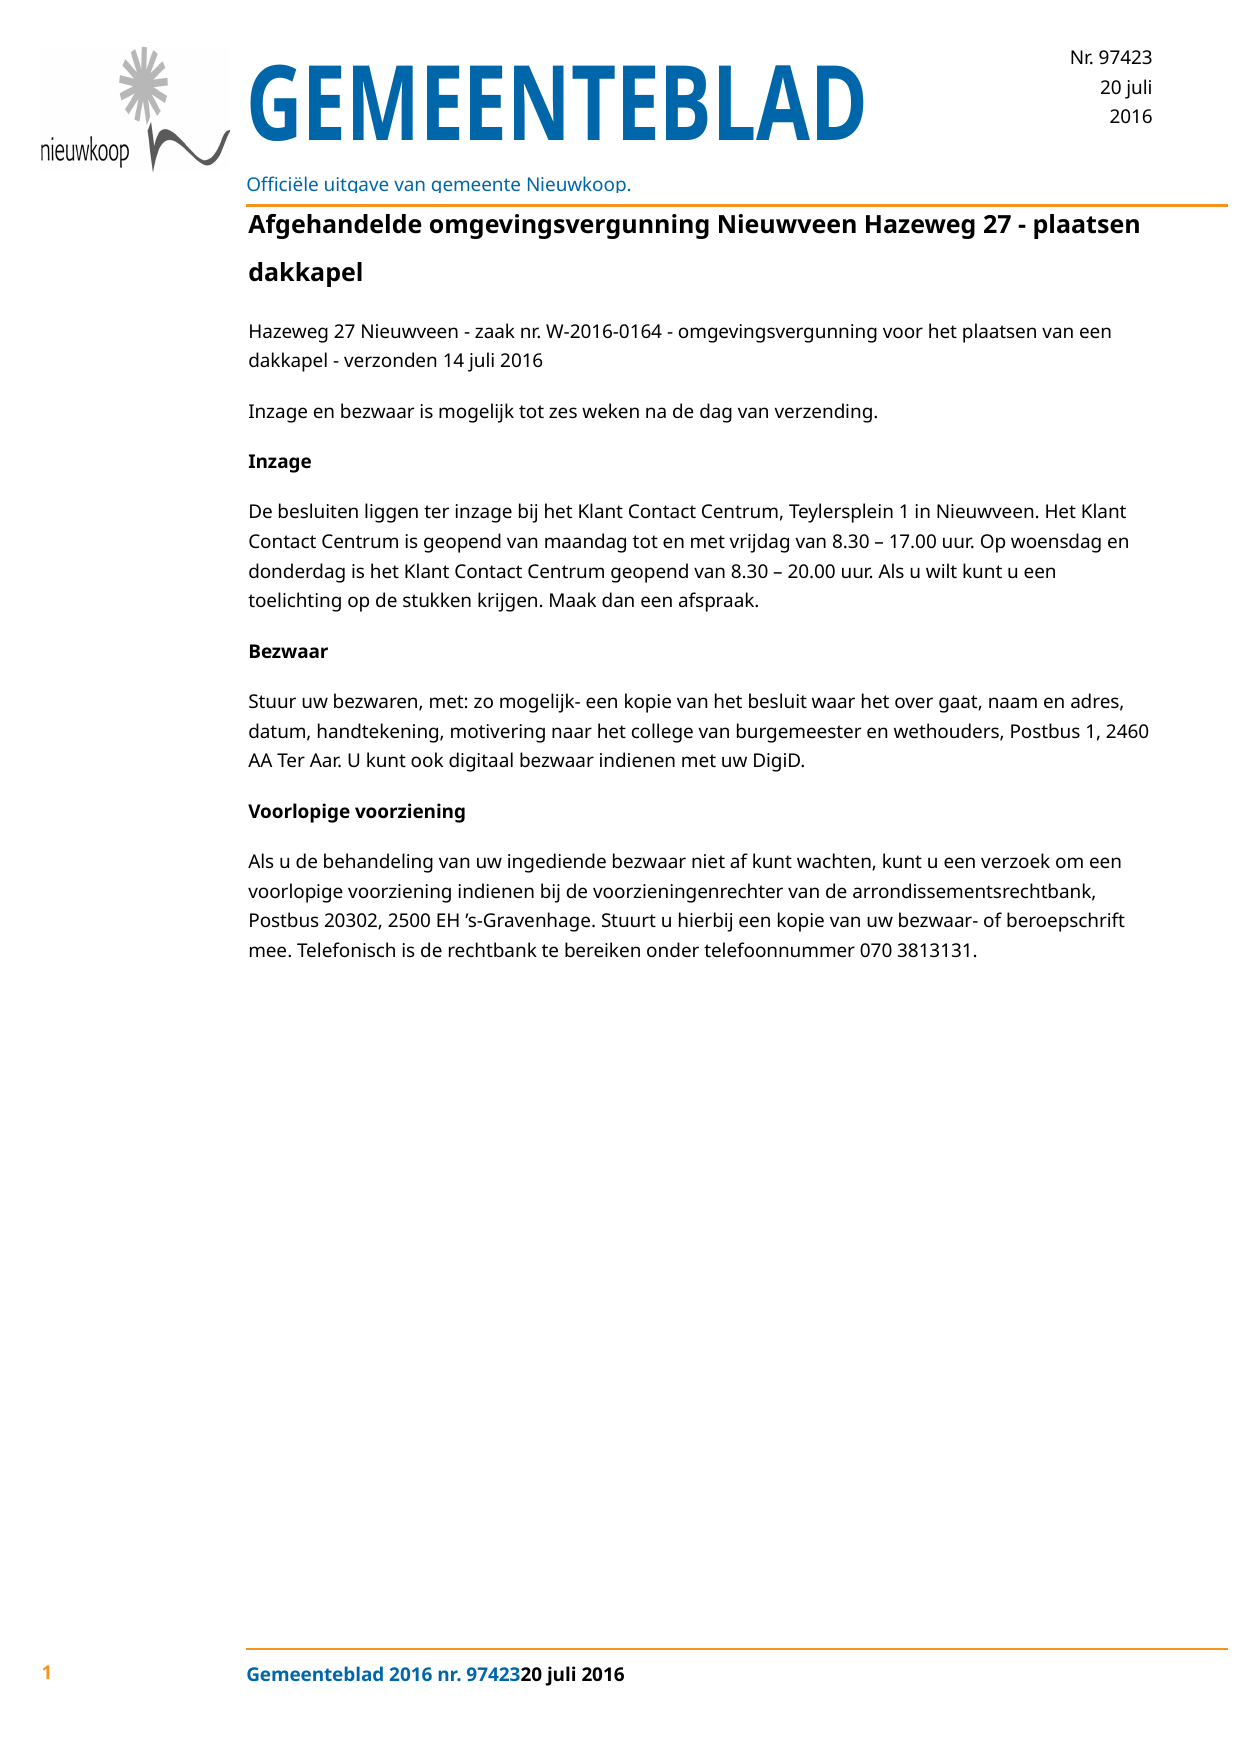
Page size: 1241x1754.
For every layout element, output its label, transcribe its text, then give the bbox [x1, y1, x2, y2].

text Afgehandelde omgevingsvergunning Nieuwveen Hazeweg 27 - plaatsen dakkapel [248, 207, 1152, 288]
text De besluiten liggen ter inzage bij het Klant Contact Centrum, Teylersplein 1 in Nieuwveen. Het Klant Contact Centrum is geopend van maandag tot en met vrijdag van 8.30 – 17.00 uur. Op woensdag en donderdag is het Klant Contact Centrum geopend van 8.30 – 20.00 uur. Als u wilt kunt u een toelichting op de stukken krijgen. Maak dan een afspraak. [248, 499, 1152, 613]
text Hazeweg 27 Nieuwveen - zaak nr. W-2016-0164 - omgevingsvergunning voor het plaatsen van een dakkapel - verzonden 14 juli 2016 [248, 318, 1152, 373]
text Voorlopige voorziening [248, 798, 1152, 824]
text Inzage [248, 448, 1152, 474]
text Inzage en bezwaar is mogelijk tot zes weken na de dag van verzending. [248, 398, 1152, 424]
text Als u de behandeling van uw ingediende bezwaar niet af kunt wachten, kunt u een verzoek om een voorlopige voorziening indienen bij de voorzieningenrechter van de arrondissementsrechtbank, Postbus 20302, 2500 EH ’s-Gravenhage. Stuurt u hierbij een kopie van uw bezwaar- of beroepschrift mee. Telefonisch is de rechtbank te bereiken onder telefoonnummer 070 3813131. [248, 848, 1152, 963]
text Stuur uw bezwaren, met: zo mogelijk- een kopie van het besluit waar het over gaat, naam en adres, datum, handtekening, motivering naar het college van burgemeester en wethouders, Postbus 1, 2460 AA Ter Aar. U kunt ook digitaal bezwaar indienen met uw DigiD. [248, 688, 1152, 773]
picture [41, 47, 231, 172]
text Bezwaar [248, 638, 1152, 664]
